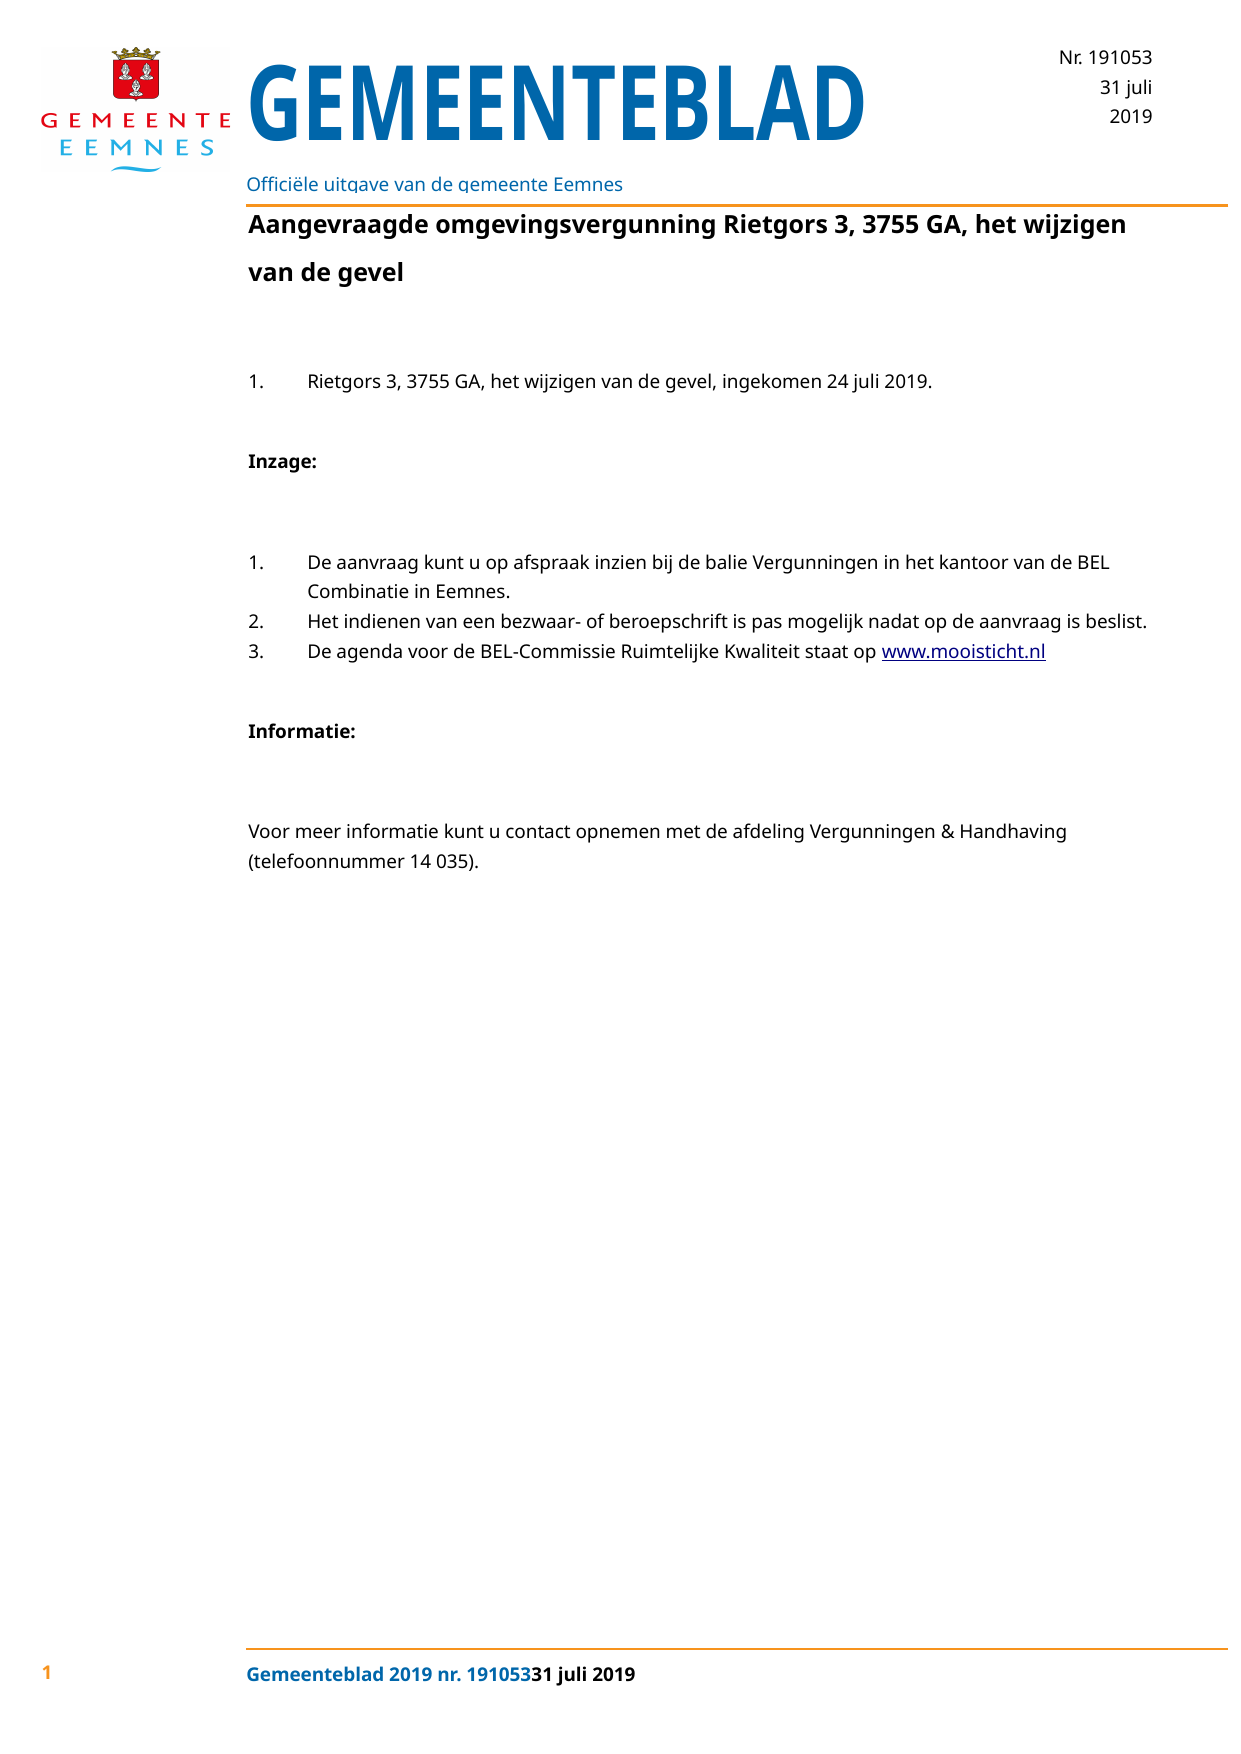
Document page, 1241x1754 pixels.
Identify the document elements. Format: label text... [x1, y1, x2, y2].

list Rietgors 3, 3755 GA, het wijzigen van de gevel, ingekomen 24 juli 2019. [248, 368, 1152, 394]
list Het indienen van een bezwaar- of beroepschrift is pas mogelijk nadat op de aanvraag is beslist. [248, 608, 1152, 634]
text Voor meer informatie kunt u contact opnemen met de afdeling Vergunningen & Handhaving (telefoonnummer 14 035). [248, 819, 1152, 874]
list De aanvraag kunt u op afspraak inzien bij de balie Vergunningen in het kantoor van de BEL Combinatie in Eemnes. [248, 549, 1152, 604]
text Inzage: [248, 448, 1152, 474]
list De agenda voor de BEL-Commissie Ruimtelijke Kwaliteit staat op www.mooisticht.nl [248, 638, 1152, 664]
text Informatie: [248, 718, 1152, 744]
text Aangevraagde omgevingsvergunning Rietgors 3, 3755 GA, het wijzigen van de gevel [248, 207, 1152, 288]
picture [41, 47, 231, 172]
